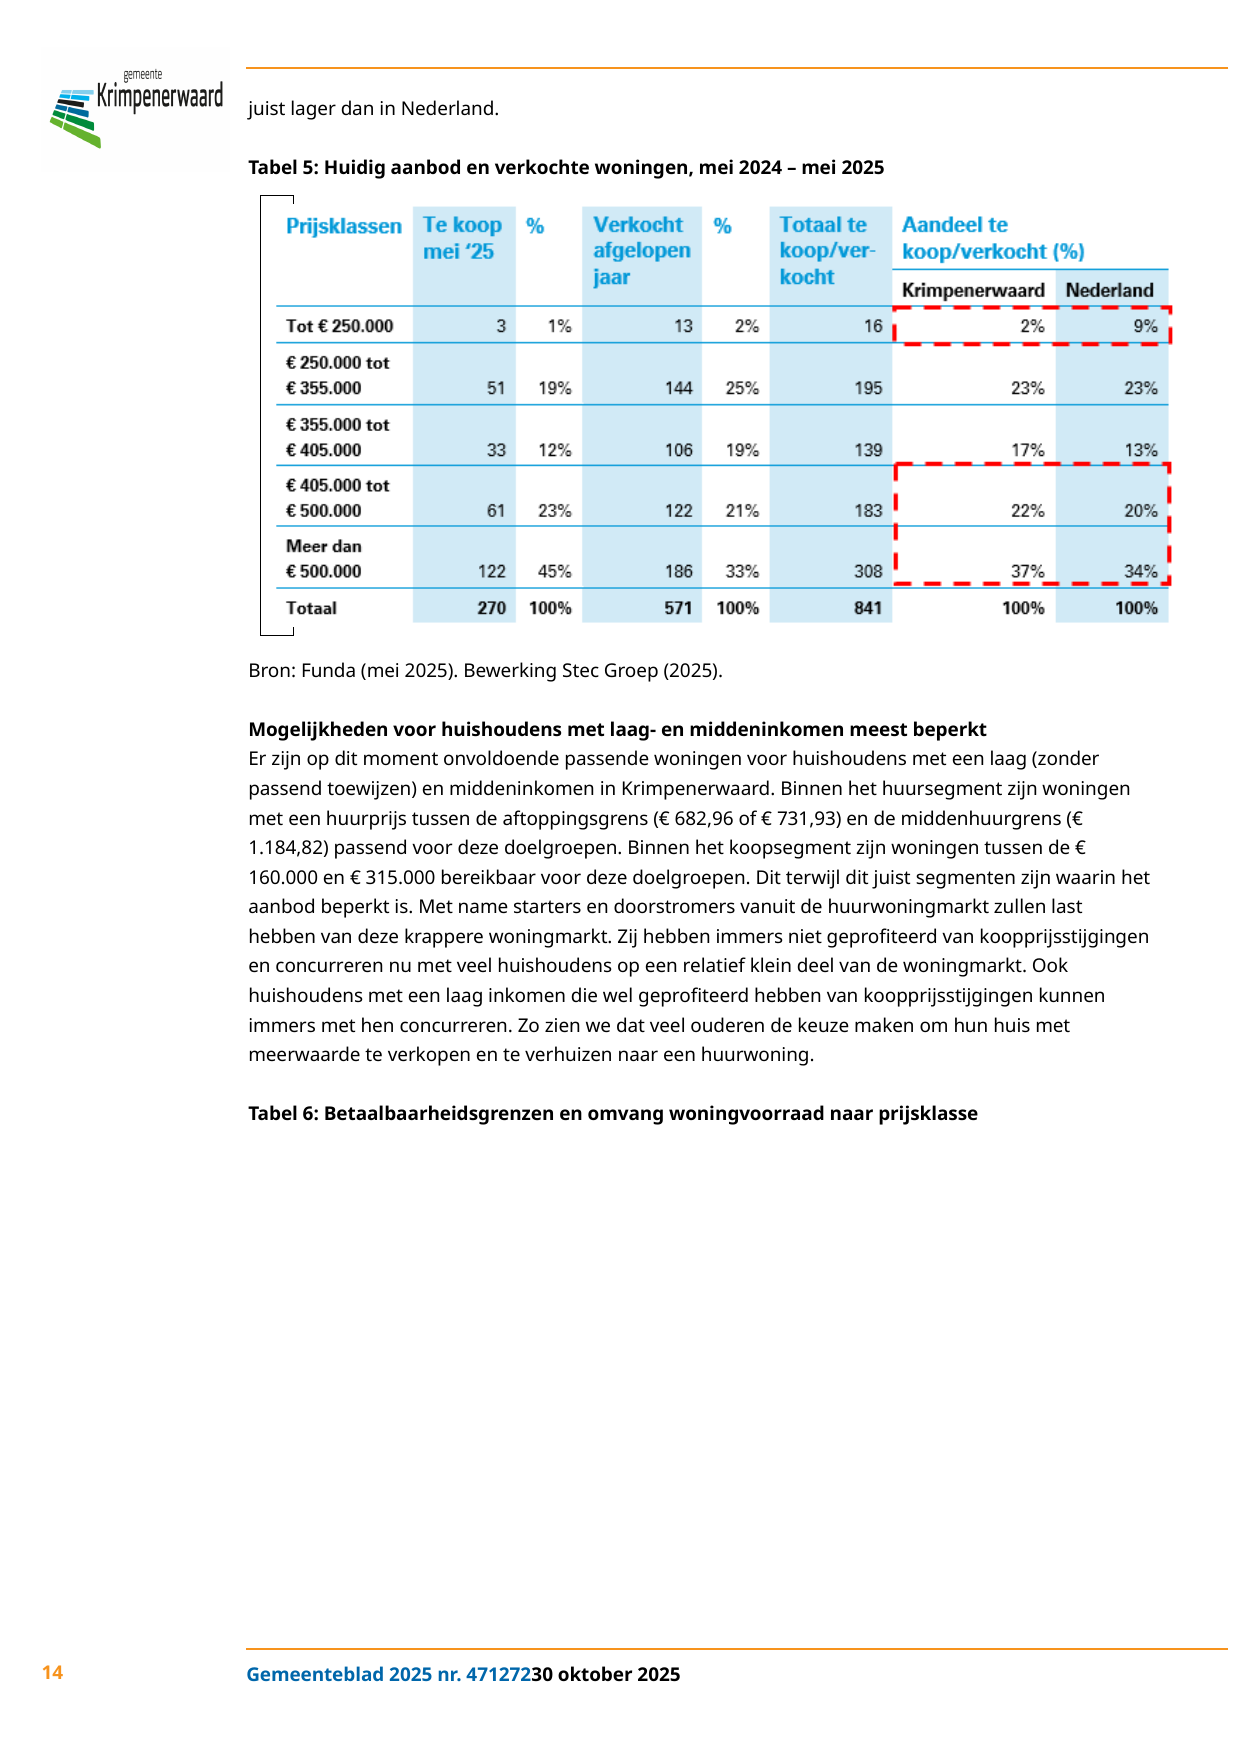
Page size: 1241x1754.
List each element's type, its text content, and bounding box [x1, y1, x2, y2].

picture [41, 47, 231, 172]
text Tabel 5: Huidig aanbod en verkochte woningen, mei 2024 – mei 2025 [248, 154, 1152, 180]
text Er zijn op dit moment onvoldoende passende woningen voor huishoudens met een laag (zonder passend toewijzen) en middeninkomen in Krimpenerwaard. Binnen het huursegment zijn woningen met een huurprijs tussen de aftoppingsgrens (€ 682,96 of € 731,93) en de middenhuurgrens (€ 1.184,82) passend voor deze doelgroepen. Binnen het koopsegment zijn woningen tussen de € 160.000 en € 315.000 bereikbaar voor deze doelgroepen. Dit terwijl dit juist segmenten zijn waarin het aanbod beperkt is. Met name starters en doorstromers vanuit de huurwoningmarkt zullen last hebben van deze krappere woningmarkt. Zij hebben immers niet geprofiteerd van koopprijsstijgingen en concurreren nu met veel huishoudens op een relatief klein deel van de woningmarkt. Ook huishoudens met een laag inkomen die wel geprofiteerd hebben van koopprijsstijgingen kunnen immers met hen concurreren. Zo zien we dat veel ouderen de keuze maken om hun huis met meerwaarde te verkopen en te verhuizen naar een huurwoning. [248, 746, 1152, 1067]
picture [268, 204, 1173, 627]
text Tabel 6: Betaalbaarheidsgrenzen en omvang woningvoorraad naar prijsklasse [248, 1101, 1152, 1126]
text juist lager dan in Nederland. [248, 95, 1152, 121]
text Mogelijkheden voor huishoudens met laag- en middeninkomen meest beperkt [248, 716, 1152, 742]
text Bron: Funda (mei 2025). Bewerking Stec Groep (2025). [248, 657, 1152, 682]
